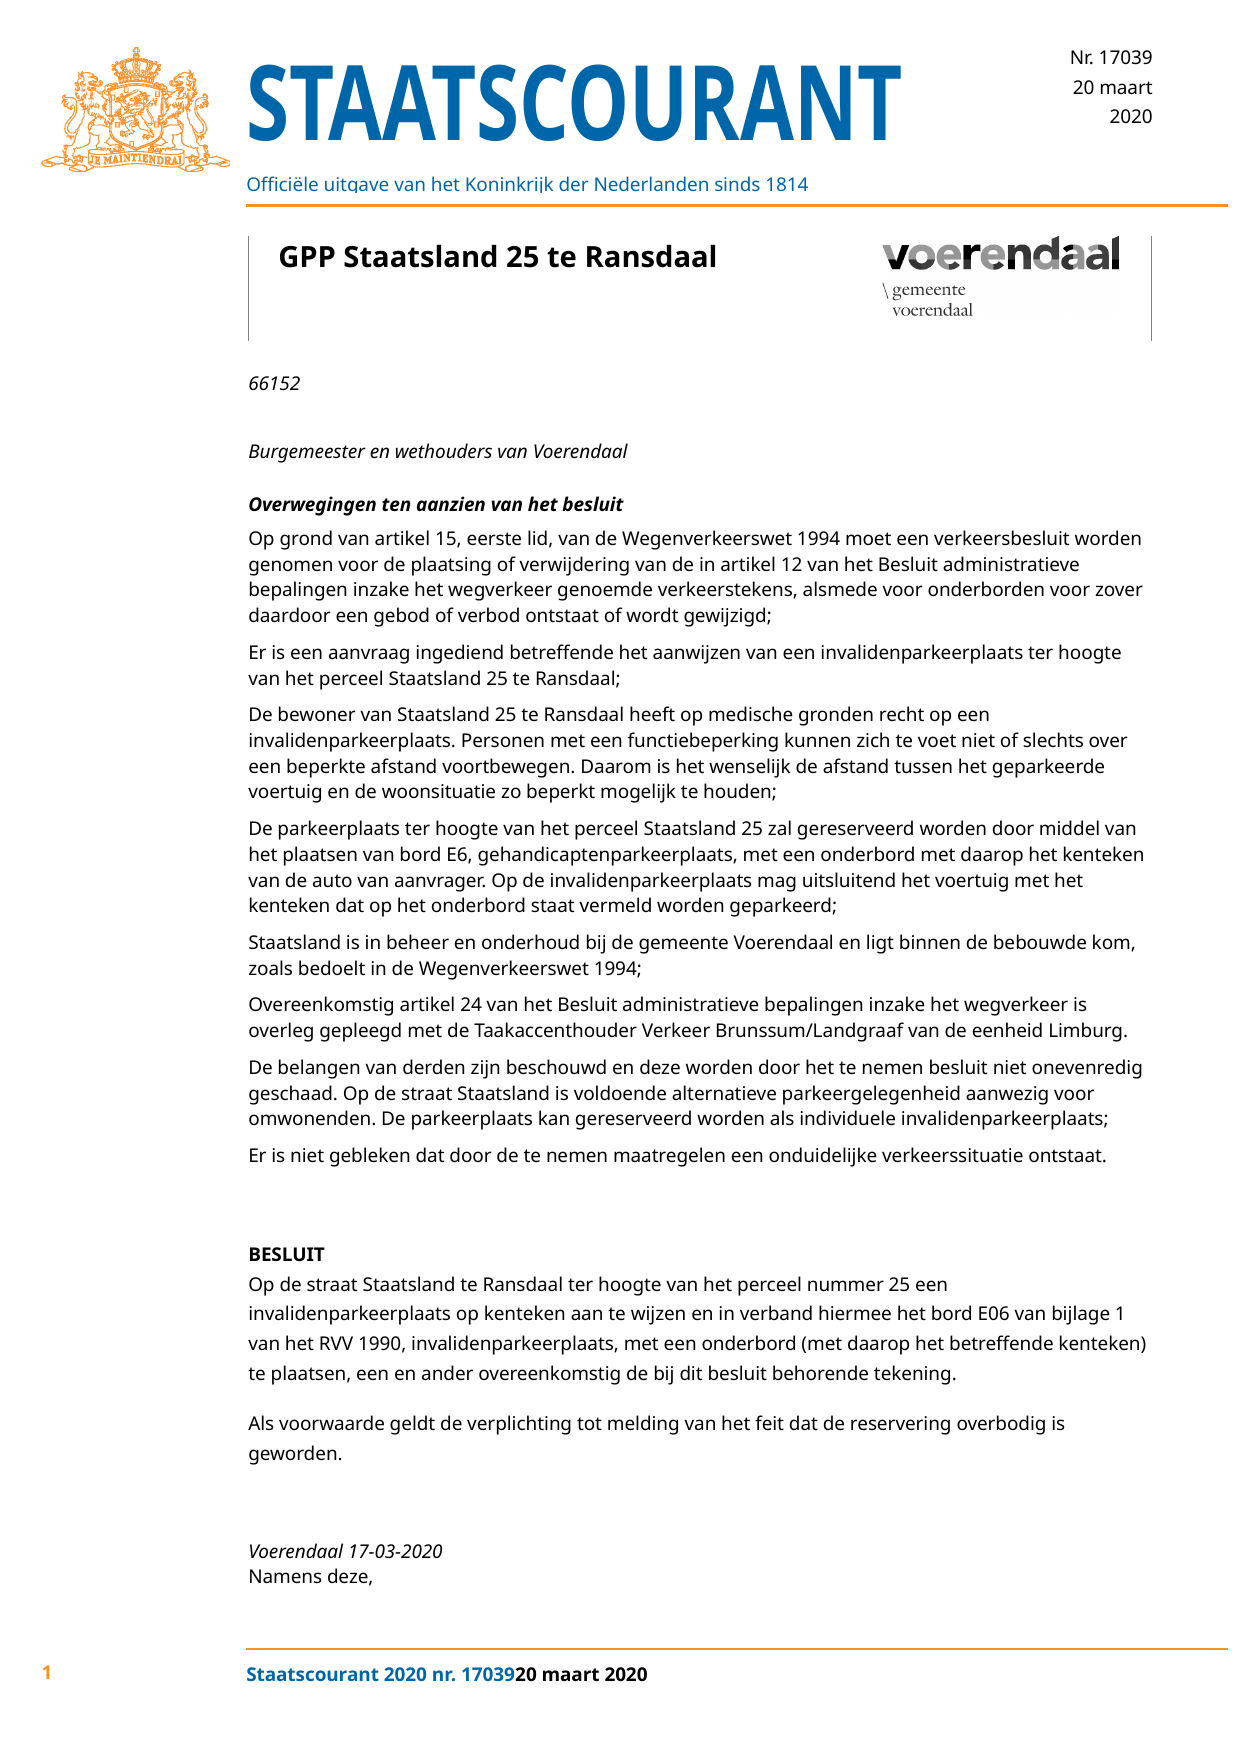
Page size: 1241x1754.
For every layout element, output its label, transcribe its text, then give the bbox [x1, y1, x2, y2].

text Voerendaal 17-03-2020 [248, 1538, 1152, 1564]
picture [41, 47, 231, 172]
text De belangen van derden zijn beschouwd en deze worden door het te nemen besluit niet onevenredig geschaad. Op de straat Staatsland is voldoende alternatieve parkeergelegenheid aanwezig voor omwonenden. De parkeerplaats kan gereserveerd worden als individuele invalidenparkeerplaats; [248, 1054, 1152, 1131]
text De parkeerplaats ter hoogte van het perceel Staatsland 25 zal gereserveerd worden door middel van het plaatsen van bord E6, gehandicaptenparkeerplaats, met een onderbord met daarop het kenteken van de auto van aanvrager. Op de invalidenparkeerplaats mag uitsluitend het voertuig met het kenteken dat op het onderbord staat vermeld worden geparkeerd; [248, 815, 1152, 918]
text Staatsland is in beheer en onderhoud bij de gemeente Voerendaal en ligt binnen de bebouwde kom, zoals bedoelt in de Wegenverkeerswet 1994; [248, 929, 1152, 981]
text Burgemeester en wethouders van Voerendaal [248, 438, 1152, 464]
text Overwegingen ten aanzien van het besluit [248, 491, 1152, 517]
text Als voorwaarde geldt de verplichting tot melding van het feit dat de reservering overbodig is geworden. [248, 1410, 1152, 1466]
text Op de straat Staatsland te Ransdaal ter hoogte van het perceel nummer 25 een invalidenparkeerplaats op kenteken aan te wijzen en in verband hiermee het bord E06 van bijlage 1 van het RVV 1990, invalidenparkeerplaats, met een onderbord (met daarop het betreffende kenteken) te plaatsen, een en ander overeenkomstig de bij dit besluit behorende tekening. [248, 1271, 1152, 1386]
text Overeenkomstig artikel 24 van het Besluit administratieve bepalingen inzake het wegverkeer is overleg gepleegd met de Taakaccenthouder Verkeer Brunssum/Landgraaf van de eenheid Limburg. [248, 992, 1152, 1043]
table_header GPP Staatsland 25 te Ransdaal [249, 236, 850, 341]
text Namens deze, [248, 1564, 1152, 1589]
text Er is niet gebleken dat door de te nemen maatregelen een onduidelijke verkeerssituatie ontstaat. [248, 1142, 1152, 1168]
table_header [850, 236, 1151, 341]
text BESLUIT [248, 1241, 1152, 1267]
text Op grond van artikel 15, eerste lid, van de Wegenverkeerswet 1994 moet een verkeersbesluit worden genomen voor de plaatsing of verwijdering van de in artikel 12 van het Besluit administratieve bepalingen inzake het wegverkeer genoemde verkeerstekens, alsmede voor onderborden voor zover daardoor een gebod of verbod ontstaat of wordt gewijzigd; [248, 525, 1152, 628]
picture [882, 236, 1119, 316]
text 66152 [248, 371, 1152, 396]
text De bewoner van Staatsland 25 te Ransdaal heeft op medische gronden recht op een invalidenparkeerplaats. Personen met een functiebeperking kunnen zich te voet niet of slechts over een beperkte afstand voortbewegen. Daarom is het wenselijk de afstand tussen het geparkeerde voertuig en de woonsituatie zo beperkt mogelijk te houden; [248, 701, 1152, 804]
text Er is een aanvraag ingediend betreffende het aanwijzen van een invalidenparkeerplaats ter hoogte van het perceel Staatsland 25 te Ransdaal; [248, 639, 1152, 691]
